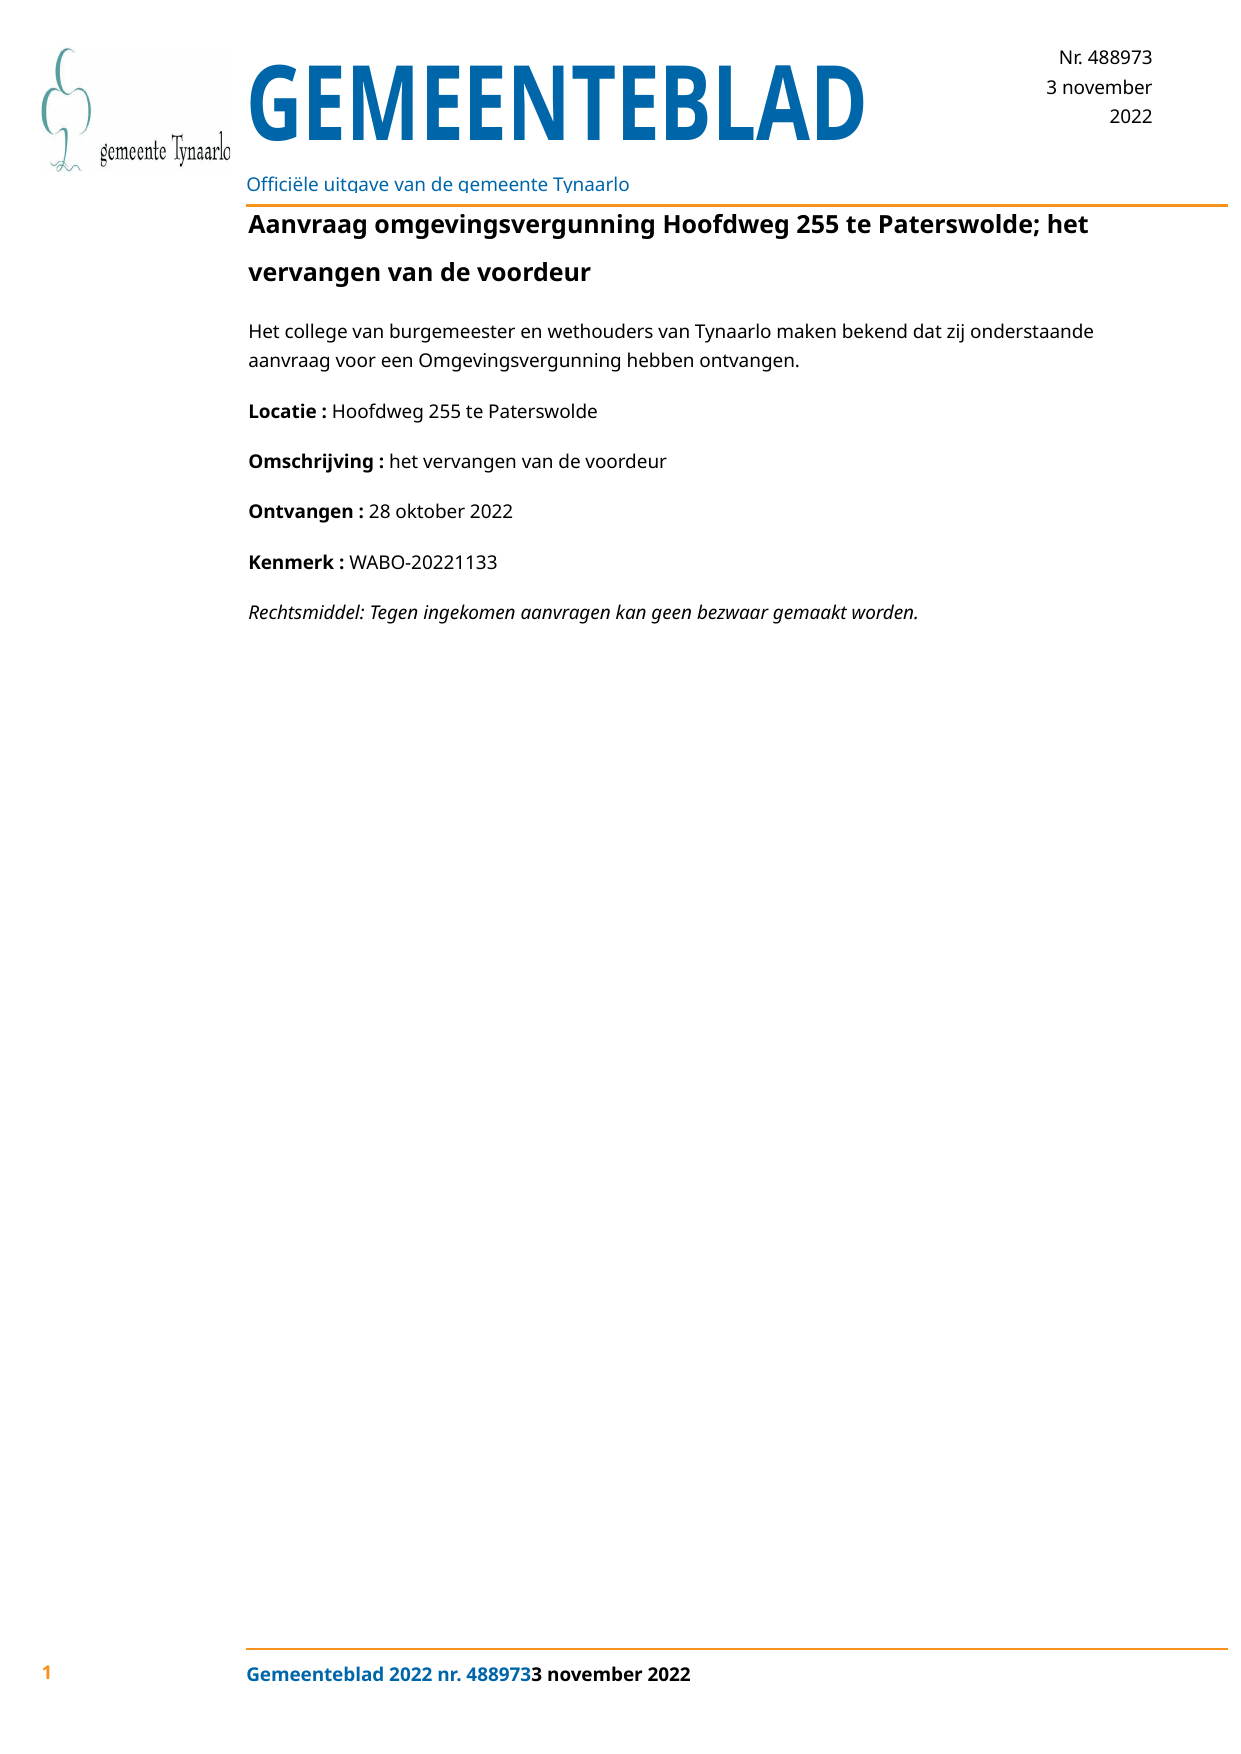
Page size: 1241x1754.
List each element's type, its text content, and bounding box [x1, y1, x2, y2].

picture [41, 47, 231, 172]
text Ontvangen : 28 oktober 2022 [248, 499, 1152, 524]
text Omschrijving : het vervangen van de voordeur [248, 448, 1152, 474]
text Locatie : Hoofdweg 255 te Paterswolde [248, 398, 1152, 424]
text Rechtsmiddel: Tegen ingekomen aanvragen kan geen bezwaar gemaakt worden. [248, 599, 1152, 625]
text Kenmerk : WABO-20221133 [248, 549, 1152, 575]
text Aanvraag omgevingsvergunning Hoofdweg 255 te Paterswolde; het vervangen van de voordeur [248, 207, 1152, 288]
text Het college van burgemeester en wethouders van Tynaarlo maken bekend dat zij onderstaande aanvraag voor een Omgevingsvergunning hebben ontvangen. [248, 318, 1152, 373]
